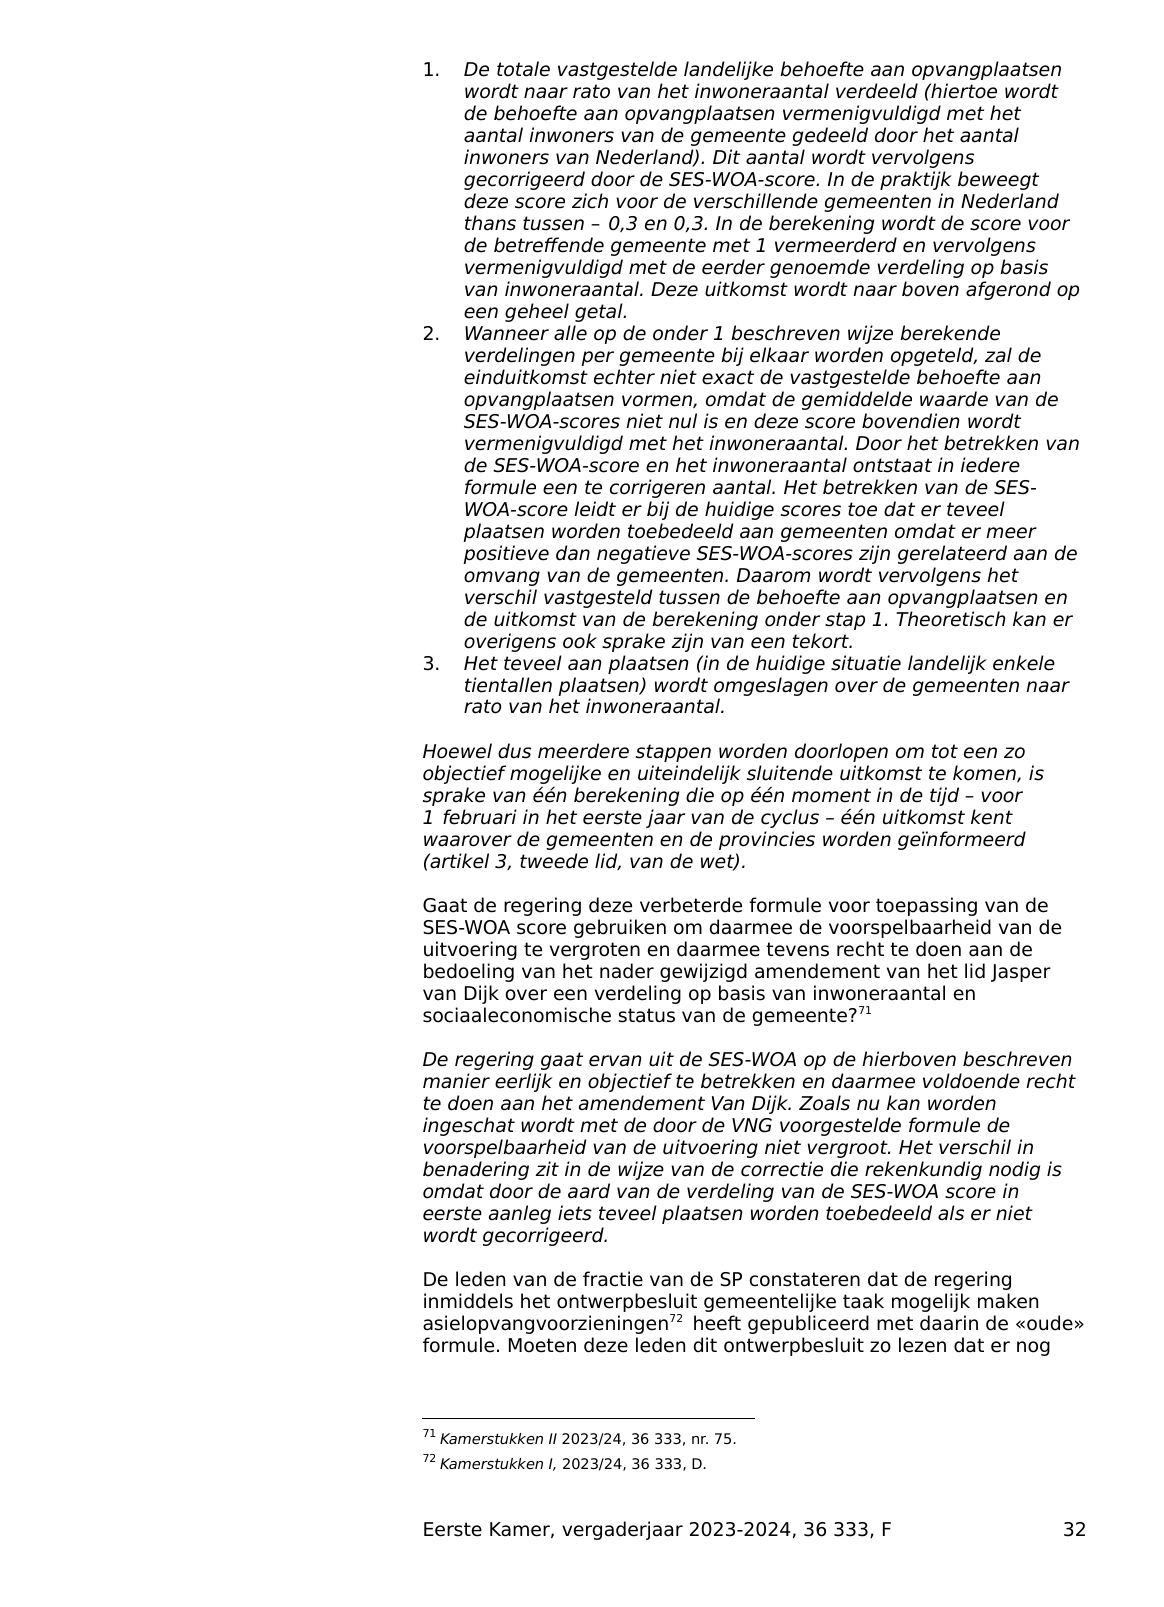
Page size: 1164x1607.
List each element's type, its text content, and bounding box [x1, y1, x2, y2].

text De leden van de fractie van de SP constateren dat de regering inmiddels het ontwerpbesluit gemeentelijke taak mogelijk maken asielopvangvoorzieningen heeft gepubliceerd met daarin de «oude» formule. Moeten deze leden dit ontwerpbesluit zo lezen dat er nog [422, 1269, 1087, 1357]
text Gaat de regering deze verbeterde formule voor toepassing van de SES-WOA score gebruiken om daarmee de voorspelbaarheid van de uitvoering te vergroten en daarmee tevens recht te doen aan de bedoeling van het nader gewijzigd amendement van het lid Jasper van Dijk over een verdeling op basis van inwoneraantal en sociaaleconomische status van de gemeente? [422, 895, 1087, 1027]
text 3. Het teveel aan plaatsen (in de huidige situatie landelijk enkele tientallen plaatsen) wordt omgeslagen over de gemeenten naar rato van het inwoneraantal. [422, 652, 1087, 718]
text 2. Wanneer alle op de onder 1 beschreven wijze berekende verdelingen per gemeente bij elkaar worden opgeteld, zal de einduitkomst echter niet exact de vastgestelde behoefte aan opvangplaatsen vormen, omdat de gemiddelde waarde van de SES-WOA-scores niet nul is en deze score bovendien wordt vermenigvuldigd met het inwoneraantal. Door het betrekken van de SES-WOA-score en het inwoneraantal ontstaat in iedere formule een te corrigeren aantal. Het betrekken van de SES-WOA-score leidt er bij de huidige scores toe dat er teveel plaatsen worden toebedeeld aan gemeenten omdat er meer positieve dan negatieve SES-WOA-scores zijn gerelateerd aan de omvang van de gemeenten. Daarom wordt vervolgens het verschil vastgesteld tussen de behoefte aan opvangplaatsen en de uitkomst van de berekening onder stap 1. Theoretisch kan er overigens ook sprake zijn van een tekort. [422, 323, 1087, 652]
text Hoewel dus meerdere stappen worden doorlopen om tot een zo objectief mogelijke en uiteindelijk sluitende uitkomst te komen, is sprake van één berekening die op één moment in de tijd – voor 1 februari in het eerste jaar van de cyclus – één uitkomst kent waarover de gemeenten en de provincies worden geïnformeerd (artikel 3, tweede lid, van de wet). [422, 741, 1087, 872]
text Kamerstukken I, 2023/24, 36 333, D. [422, 1452, 1087, 1474]
text 1. De totale vastgestelde landelijke behoefte aan opvangplaatsen wordt naar rato van het inwoneraantal verdeeld (hiertoe wordt de behoefte aan opvangplaatsen vermenigvuldigd met het aantal inwoners van de gemeente gedeeld door het aantal inwoners van Nederland). Dit aantal wordt vervolgens gecorrigeerd door de SES-WOA-score. In de praktijk beweegt deze score zich voor de verschillende gemeenten in Nederland thans tussen – 0,3 en 0,3. In de berekening wordt de score voor de betreffende gemeente met 1 vermeerderd en vervolgens vermenigvuldigd met de eerder genoemde verdeling op basis van inwoneraantal. Deze uitkomst wordt naar boven afgerond op een geheel getal. [422, 59, 1087, 323]
text De regering gaat ervan uit de SES-WOA op de hierboven beschreven manier eerlijk en objectief te betrekken en daarmee voldoende recht te doen aan het amendement Van Dijk. Zoals nu kan worden ingeschat wordt met de door de VNG voorgestelde formule de voorspelbaarheid van de uitvoering niet vergroot. Het verschil in benadering zit in de wijze van de correctie die rekenkundig nodig is omdat door de aard van de verdeling van de SES-WOA score in eerste aanleg iets teveel plaatsen worden toebedeeld als er niet wordt gecorrigeerd. [422, 1049, 1087, 1247]
text Kamerstukken II 2023/24, 36 333, nr. 75. [422, 1427, 1087, 1449]
